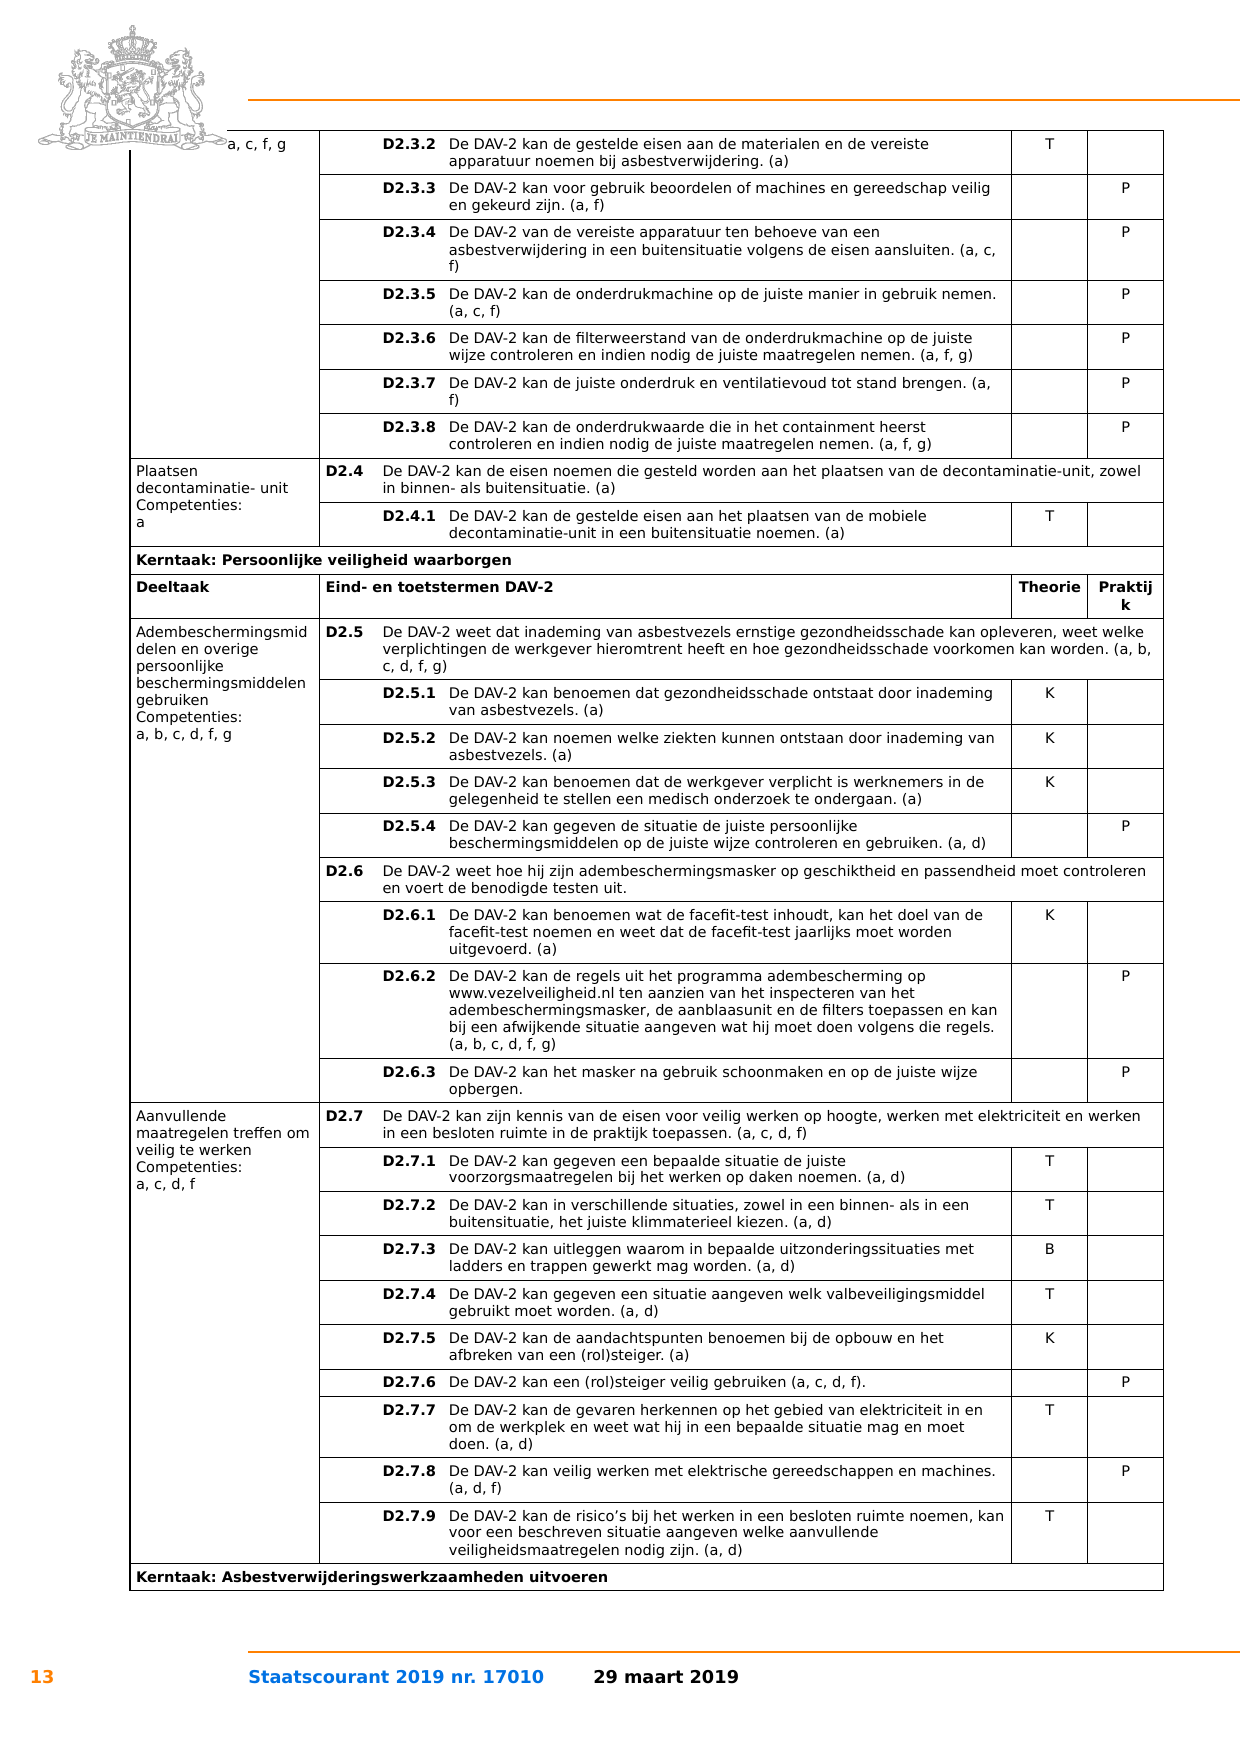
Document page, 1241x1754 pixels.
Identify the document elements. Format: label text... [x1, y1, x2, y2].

table_cell Adembeschermingsmiddelen en overige persoonlijke beschermingsmiddelen gebruiken Competenties: a, b, c, d, f, g [131, 619, 319, 1102]
table_cell De DAV-2 kan gegeven een bepaalde situatie de juiste voorzorgsmaatregelen bij het werken op daken noemen. (a, d) [443, 1148, 1011, 1191]
table_cell D2.4.1 [376, 503, 443, 546]
table_cell [320, 1325, 376, 1368]
table_cell [320, 370, 376, 413]
table_cell [320, 503, 376, 546]
table_cell D2.3.6 [376, 325, 443, 369]
table_cell Theorie [1012, 575, 1087, 618]
table_cell D2.5 [320, 619, 376, 679]
table_cell De DAV-2 kan de aandachtspunten benoemen bij de opbouw en het afbreken van een (rol)steiger. (a) [443, 1325, 1011, 1368]
table_cell De DAV-2 kan de gestelde eisen aan het plaatsen van de mobiele decontaminatie-unit in een buitensituatie noemen. (a) [443, 503, 1011, 546]
table_cell De DAV-2 kan de filterweerstand van de onderdrukmachine op de juiste wijze controleren en indien nodig de juiste maatregelen nemen. (a, f, g) [443, 325, 1011, 369]
table_cell De DAV-2 kan de onderdrukwaarde die in het containment heerst controleren en indien nodig de juiste maatregelen nemen. (a, f, g) [443, 414, 1011, 457]
table_cell Kerntaak: Persoonlijke veiligheid waarborgen [131, 547, 1163, 574]
table_cell [320, 220, 376, 280]
table_cell [1088, 1503, 1163, 1563]
table_cell D2.7 [320, 1103, 376, 1147]
table_cell [1088, 131, 1163, 174]
table_cell [320, 680, 376, 724]
table_cell B [1012, 1236, 1087, 1280]
table_cell D2.6.3 [376, 1059, 443, 1102]
table_cell De DAV-2 kan noemen welke ziekten kunnen ontstaan door inademing van asbestvezels. (a) [443, 725, 1011, 768]
table_cell D2.5.3 [376, 769, 443, 812]
table_cell P [1088, 175, 1163, 219]
table_cell D2.3.2 [376, 131, 443, 174]
table_cell De DAV-2 van de vereiste apparatuur ten behoeve van een asbestverwijdering in een buitensituatie volgens de eisen aansluiten. (a, c, f) [443, 220, 1011, 280]
table_cell D2.7.1 [376, 1148, 443, 1191]
table_cell De DAV-2 kan de regels uit het programma adembescherming op www.vezelveiligheid.nl ten aanzien van het inspecteren van het adembeschermingsmasker, de aanblaasunit en de filters toepassen en kan bij een afwijkende situatie aangeven wat hij moet doen volgens die regels. (a, b, c, d, f, g) [443, 964, 1011, 1058]
table_cell [320, 902, 376, 963]
table_cell D2.3.3 [376, 175, 443, 219]
table_cell [320, 1148, 376, 1191]
table_cell [320, 1503, 376, 1563]
table_cell P [1088, 414, 1163, 457]
table_cell Praktijk [1088, 575, 1163, 618]
table_cell K [1012, 1325, 1087, 1368]
table_cell [320, 1059, 376, 1102]
table_cell [1012, 814, 1087, 857]
table_cell [320, 281, 376, 324]
picture [38, 25, 227, 150]
table_cell D2.4 [320, 459, 376, 502]
table_cell De DAV-2 kan benoemen wat de facefit-test inhoudt, kan het doel van de facefit-test noemen en weet dat de facefit-test jaarlijks moet worden uitgevoerd. (a) [443, 902, 1011, 963]
table_cell T [1012, 131, 1087, 174]
table_cell P [1088, 814, 1163, 857]
table_cell P [1088, 281, 1163, 324]
table_cell De DAV-2 kan zijn kennis van de eisen voor veilig werken op hoogte, werken met elektriciteit en werken in een besloten ruimte in de praktijk toepassen. (a, c, d, f) [376, 1103, 1163, 1147]
table_cell P [1088, 220, 1163, 280]
table_cell T [1012, 1148, 1087, 1191]
table_cell De DAV-2 kan de eisen noemen die gesteld worden aan het plaatsen van de decontaminatie-unit, zowel in binnen- als buitensituatie. (a) [376, 459, 1163, 502]
table_cell De DAV-2 weet hoe hij zijn adembeschermingsmasker op geschiktheid en passendheid moet controleren en voert de benodigde testen uit. [376, 858, 1163, 901]
table_cell [1088, 1397, 1163, 1457]
table_cell [1012, 1458, 1087, 1502]
table_cell [1012, 325, 1087, 369]
table_cell K [1012, 725, 1087, 768]
table_cell Aanvullende maatregelen treffen om veilig te werken Competenties: a, c, d, f [131, 1103, 319, 1563]
table_cell [320, 964, 376, 1058]
table_cell P [1088, 964, 1163, 1058]
table_cell [320, 1236, 376, 1280]
table_cell Kerntaak: Asbestverwijderingswerkzaamheden uitvoeren [131, 1564, 1163, 1590]
table_cell D2.6.2 [376, 964, 443, 1058]
table_cell D2.5.2 [376, 725, 443, 768]
table_cell D2.7.7 [376, 1397, 443, 1457]
table_cell D2.3.8 [376, 414, 443, 457]
table_cell [320, 1192, 376, 1235]
table_cell [1088, 1148, 1163, 1191]
table_cell De DAV-2 kan in verschillende situaties, zowel in een binnen- als in een buitensituatie, het juiste klimmaterieel kiezen. (a, d) [443, 1192, 1011, 1235]
table_cell [1088, 1192, 1163, 1235]
table_cell D2.7.9 [376, 1503, 443, 1563]
table_cell D2.7.3 [376, 1236, 443, 1280]
table_cell De DAV-2 kan benoemen dat de werkgever verplicht is werknemers in de gelegenheid te stellen een medisch onderzoek te ondergaan. (a) [443, 769, 1011, 812]
table_cell P [1088, 1059, 1163, 1102]
table_cell D2.3.7 [376, 370, 443, 413]
table_cell [1088, 1236, 1163, 1280]
table_cell De DAV-2 kan benoemen dat gezondheidsschade ontstaat door inademing van asbestvezels. (a) [443, 680, 1011, 724]
table_cell [320, 131, 376, 174]
table_cell K [1012, 680, 1087, 724]
table_cell D2.7.4 [376, 1281, 443, 1324]
table_cell [320, 1281, 376, 1324]
table_cell D2.6 [320, 858, 376, 901]
table_cell K [1012, 902, 1087, 963]
table_cell [320, 175, 376, 219]
table_cell [1088, 1281, 1163, 1324]
table_cell [1012, 281, 1087, 324]
table_cell Deeltaak [131, 575, 319, 618]
table_cell [320, 769, 376, 812]
table_cell De DAV-2 kan een (rol)steiger veilig gebruiken (a, c, d, f). [443, 1370, 1011, 1396]
table_cell D2.7.5 [376, 1325, 443, 1368]
table_cell De DAV-2 kan gegeven de situatie de juiste persoonlijke beschermingsmiddelen op de juiste wijze controleren en gebruiken. (a, d) [443, 814, 1011, 857]
table_cell Eind- en toetstermen DAV-2 [320, 575, 1011, 618]
table_cell [320, 1397, 376, 1457]
table_cell D2.3.5 [376, 281, 443, 324]
table_cell [1012, 964, 1087, 1058]
table_cell [320, 1370, 376, 1396]
table_cell [1012, 175, 1087, 219]
table_cell [320, 414, 376, 457]
table_cell [1088, 902, 1163, 963]
table_cell P [1088, 1370, 1163, 1396]
table_cell [1088, 725, 1163, 768]
table_cell D2.5.4 [376, 814, 443, 857]
table_cell T [1012, 1192, 1087, 1235]
table_cell De DAV-2 kan veilig werken met elektrische gereedschappen en machines. (a, d, f) [443, 1458, 1011, 1502]
table_cell Plaatsen decontaminatie- unit Competenties: a [131, 459, 319, 546]
table_cell D2.7.8 [376, 1458, 443, 1502]
table_cell De DAV-2 kan de risico’s bij het werken in een besloten ruimte noemen, kan voor een beschreven situatie aangeven welke aanvullende veiligheidsmaatregelen nodig zijn. (a, d) [443, 1503, 1011, 1563]
table_cell a, c, f, g [131, 131, 319, 457]
table_cell De DAV-2 kan de juiste onderdruk en ventilatievoud tot stand brengen. (a, f) [443, 370, 1011, 413]
table_cell De DAV-2 weet dat inademing van asbestvezels ernstige gezondheidsschade kan opleveren, weet welke verplichtingen de werkgever hieromtrent heeft en hoe gezondheidsschade voorkomen kan worden. (a, b, c, d, f, g) [376, 619, 1163, 679]
table_cell [320, 814, 376, 857]
table_cell [1012, 370, 1087, 413]
table_cell D2.7.6 [376, 1370, 443, 1396]
table_cell [320, 325, 376, 369]
table_cell K [1012, 769, 1087, 812]
table_cell [1088, 503, 1163, 546]
table_cell [1088, 769, 1163, 812]
table_cell T [1012, 1397, 1087, 1457]
table_cell De DAV-2 kan het masker na gebruik schoonmaken en op de juiste wijze opbergen. [443, 1059, 1011, 1102]
table_cell [320, 1458, 376, 1502]
table_cell [320, 725, 376, 768]
table_cell P [1088, 370, 1163, 413]
table_cell T [1012, 503, 1087, 546]
table_cell [1088, 1325, 1163, 1368]
table_cell [1012, 220, 1087, 280]
table_cell D2.3.4 [376, 220, 443, 280]
table_cell D2.7.2 [376, 1192, 443, 1235]
table_cell P [1088, 325, 1163, 369]
table_cell De DAV-2 kan de onderdrukmachine op de juiste manier in gebruik nemen. (a, c, f) [443, 281, 1011, 324]
table_cell [1088, 680, 1163, 724]
table_cell T [1012, 1503, 1087, 1563]
table_cell [1012, 414, 1087, 457]
table_cell [1012, 1370, 1087, 1396]
table_cell De DAV-2 kan gegeven een situatie aangeven welk valbeveiligingsmiddel gebruikt moet worden. (a, d) [443, 1281, 1011, 1324]
table_cell T [1012, 1281, 1087, 1324]
table_cell De DAV-2 kan uitleggen waarom in bepaalde uitzonderingssituaties met ladders en trappen gewerkt mag worden. (a, d) [443, 1236, 1011, 1280]
table_cell De DAV-2 kan voor gebruik beoordelen of machines en gereedschap veilig en gekeurd zijn. (a, f) [443, 175, 1011, 219]
table_cell [1012, 1059, 1087, 1102]
table_cell P [1088, 1458, 1163, 1502]
table_cell De DAV-2 kan de gevaren herkennen op het gebied van elektriciteit in en om de werkplek en weet wat hij in een bepaalde situatie mag en moet doen. (a, d) [443, 1397, 1011, 1457]
table_cell D2.5.1 [376, 680, 443, 724]
table_cell De DAV-2 kan de gestelde eisen aan de materialen en de vereiste apparatuur noemen bij asbestverwijdering. (a) [443, 131, 1011, 174]
table_cell D2.6.1 [376, 902, 443, 963]
